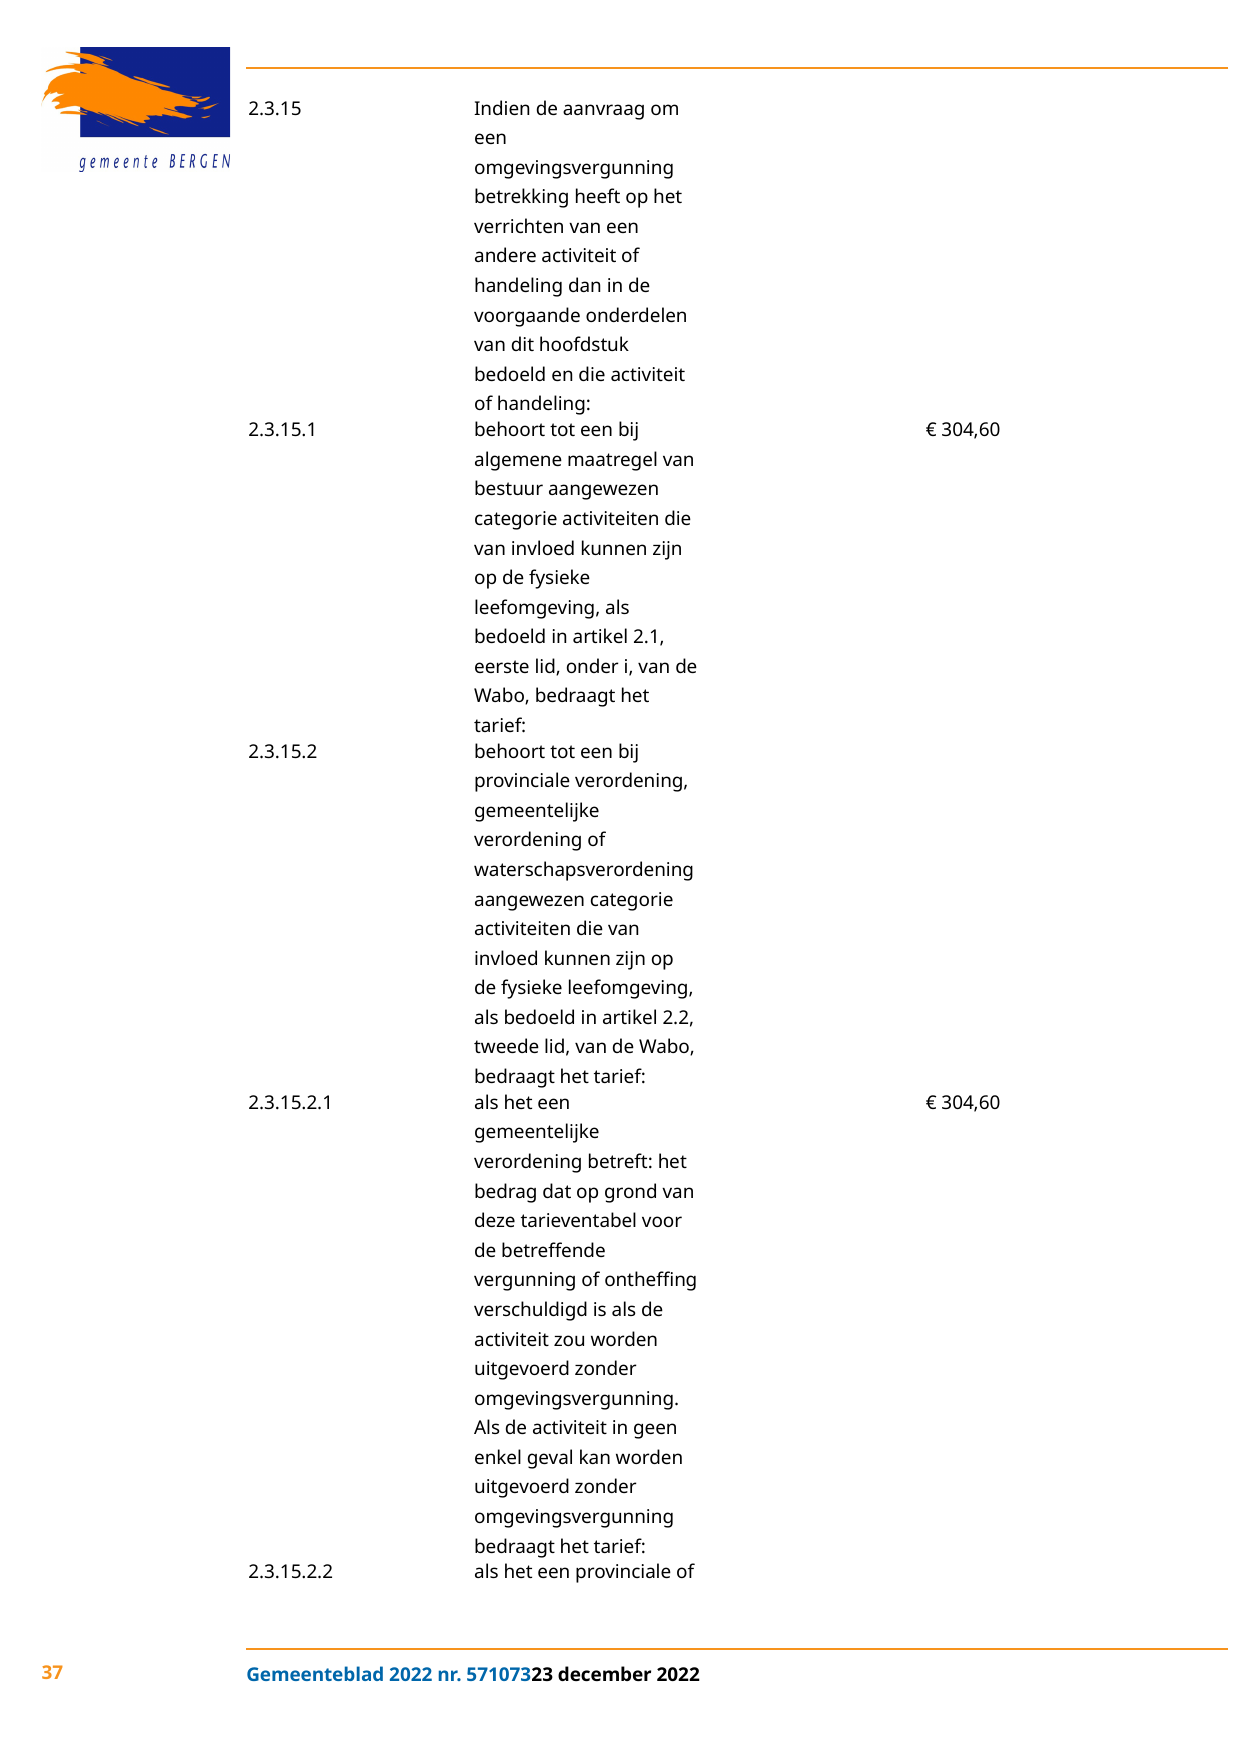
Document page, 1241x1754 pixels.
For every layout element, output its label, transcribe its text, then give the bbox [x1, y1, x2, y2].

picture [41, 47, 231, 172]
table_cell 2.3.15.2 [248, 738, 474, 1089]
table_cell [700, 416, 926, 738]
table_cell 2.3.15.2.1 [248, 1089, 474, 1558]
table_cell als het een provinciale of [474, 1559, 700, 1584]
table_cell € 304,60 [926, 416, 1152, 738]
table_cell behoort tot een bij algemene maatregel van bestuur aangewezen categorie activiteiten die van invloed kunnen zijn op de fysieke leefomgeving, als bedoeld in artikel 2.1, eerste lid, onder i, van de Wabo, bedraagt het tarief: [474, 416, 700, 738]
table_cell 2.3.15 [248, 95, 474, 416]
table_cell [926, 95, 1152, 416]
table_cell [700, 95, 926, 416]
table_cell [700, 738, 926, 1089]
table_cell [926, 1559, 1152, 1584]
table_cell [926, 738, 1152, 1089]
table_cell als het een gemeentelijke verordening betreft: het bedrag dat op grond van deze tarieventabel voor de betreffende vergunning of ontheffing verschuldigd is als de activiteit zou worden uitgevoerd zonder omgevingsvergunning. Als de activiteit in geen enkel geval kan worden uitgevoerd zonder omgevingsvergunning bedraagt het tarief: [474, 1089, 700, 1558]
table_cell 2.3.15.1 [248, 416, 474, 738]
table_cell [700, 1089, 926, 1558]
table_cell Indien de aanvraag om een omgevingsvergunning betrekking heeft op het verrichten van een andere activiteit of handeling dan in de voorgaande onderdelen van dit hoofdstuk bedoeld en die activiteit of handeling: [474, 95, 700, 416]
table_cell behoort tot een bij provinciale verordening, gemeentelijke verordening of waterschapsverordening aangewezen categorie activiteiten die van invloed kunnen zijn op de fysieke leefomgeving, als bedoeld in artikel 2.2, tweede lid, van de Wabo, bedraagt het tarief: [474, 738, 700, 1089]
table_cell 2.3.15.2.2 [248, 1559, 474, 1584]
table_cell [700, 1559, 926, 1584]
table_cell € 304,60 [926, 1089, 1152, 1558]
